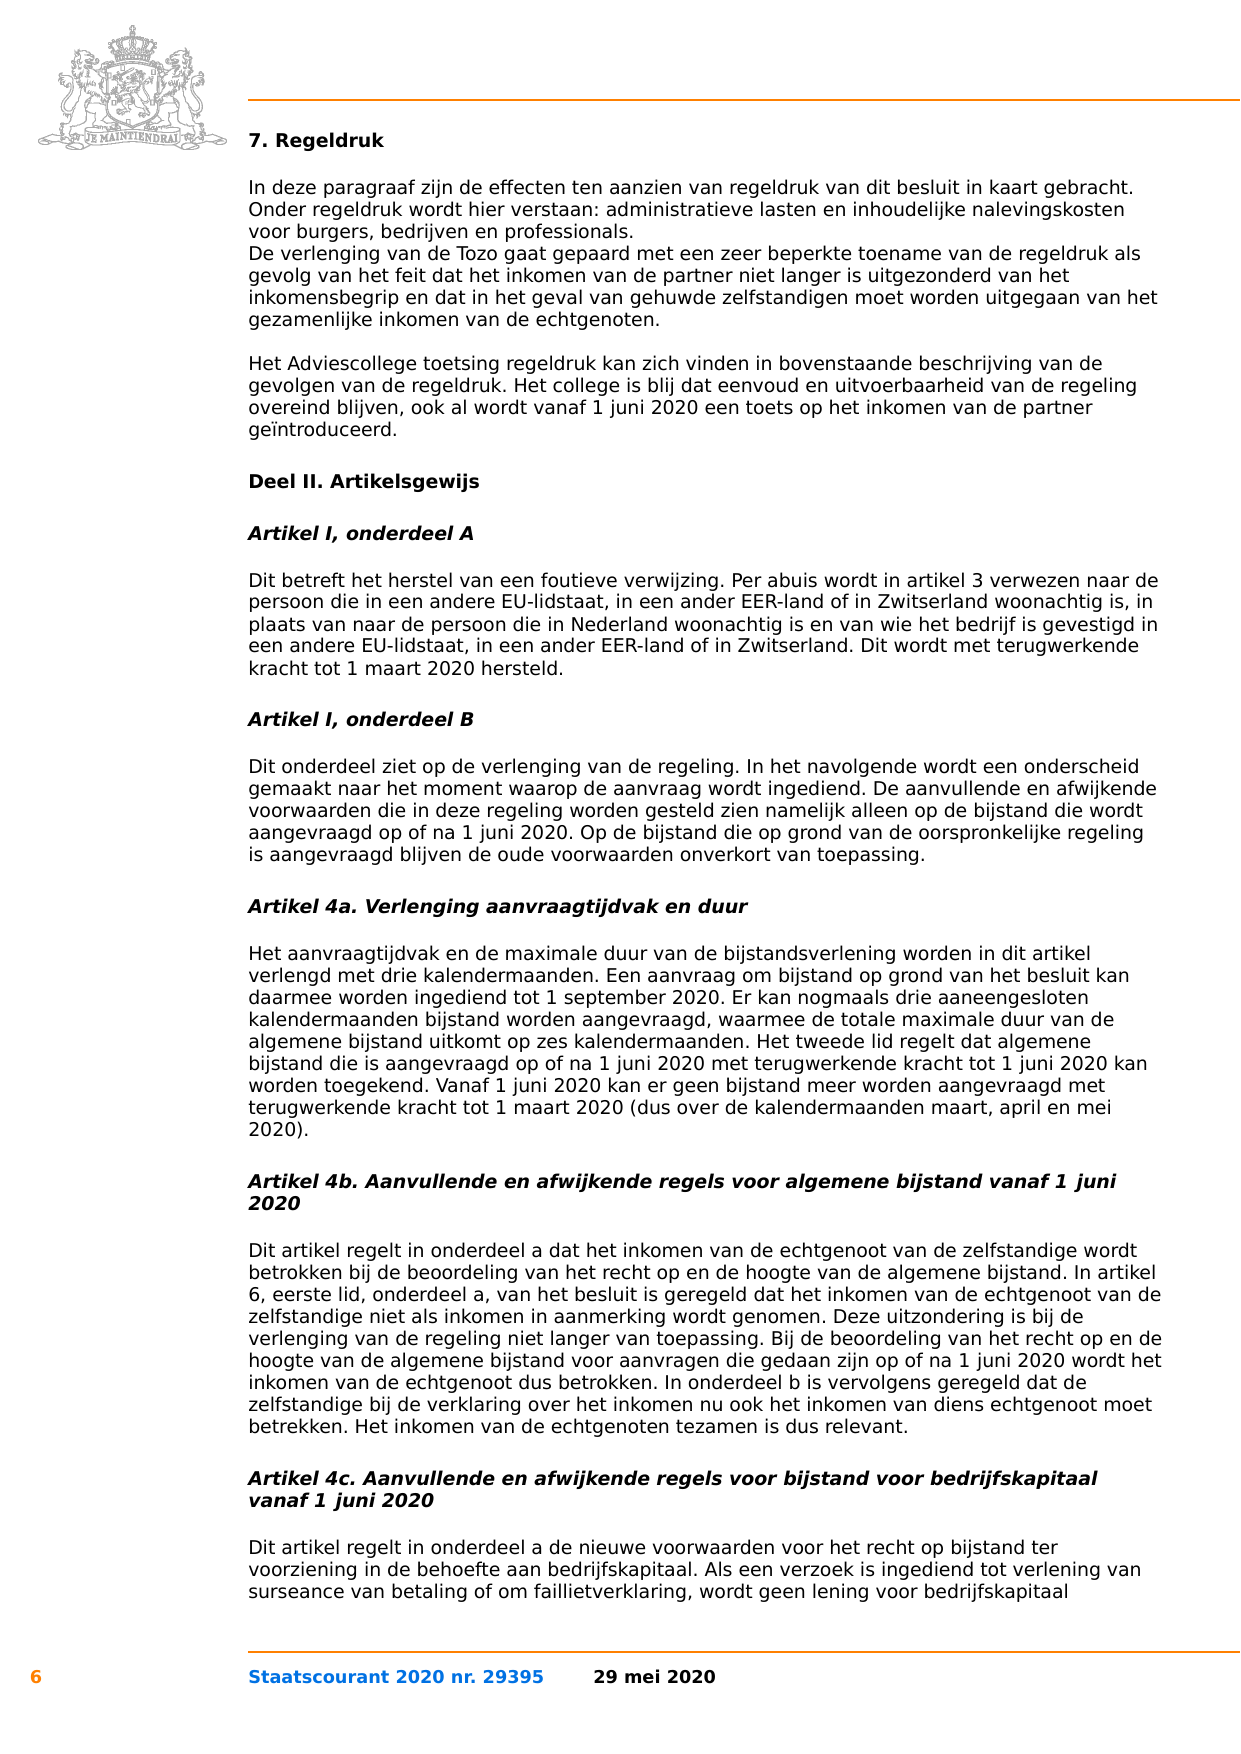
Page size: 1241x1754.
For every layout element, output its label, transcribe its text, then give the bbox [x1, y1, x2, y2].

subtitle 7. Regeldruk [248, 130, 1163, 152]
subtitle Deel II. Artikelsgewijs [248, 471, 1163, 492]
subtitle Artikel 4a. Verlenging aanvraagtijdvak en duur [248, 896, 1163, 918]
text In deze paragraaf zijn de effecten ten aanzien van regeldruk van dit besluit in kaart gebracht. Onder regeldruk wordt hier verstaan: administratieve lasten en inhoudelijke nalevingskosten voor burgers, bedrijven en professionals. [248, 177, 1163, 243]
text Het aanvraagtijdvak en de maximale duur van de bijstandsverlening worden in dit artikel verlengd met drie kalendermaanden. Een aanvraag om bijstand op grond van het besluit kan daarmee worden ingediend tot 1 september 2020. Er kan nogmaals drie aaneengesloten kalendermaanden bijstand worden aangevraagd, waarmee de totale maximale duur van de algemene bijstand uitkomt op zes kalendermaanden. Het tweede lid regelt dat algemene bijstand die is aangevraagd op of na 1 juni 2020 met terugwerkende kracht tot 1 juni 2020 kan worden toegekend. Vanaf 1 juni 2020 kan er geen bijstand meer worden aangevraagd met terugwerkende kracht tot 1 maart 2020 (dus over de kalendermaanden maart, april en mei 2020). [248, 943, 1163, 1141]
text Dit artikel regelt in onderdeel a dat het inkomen van de echtgenoot van de zelfstandige wordt betrokken bij de beoordeling van het recht op en de hoogte van de algemene bijstand. In artikel 6, eerste lid, onderdeel a, van het besluit is geregeld dat het inkomen van de echtgenoot van de zelfstandige niet als inkomen in aanmerking wordt genomen. Deze uitzondering is bij de verlenging van de regeling niet langer van toepassing. Bij de beoordeling van het recht op en de hoogte van de algemene bijstand voor aanvragen die gedaan zijn op of na 1 juni 2020 wordt het inkomen van de echtgenoot dus betrokken. In onderdeel b is vervolgens geregeld dat de zelfstandige bij de verklaring over het inkomen nu ook het inkomen van diens echtgenoot moet betrekken. Het inkomen van de echtgenoten tezamen is dus relevant. [248, 1240, 1163, 1438]
text Dit betreft het herstel van een foutieve verwijzing. Per abuis wordt in artikel 3 verwezen naar de persoon die in een andere EU-lidstaat, in een ander EER-land of in Zwitserland woonachtig is, in plaats van naar de persoon die in Nederland woonachtig is en van wie het bedrijf is gevestigd in een andere EU-lidstaat, in een ander EER-land of in Zwitserland. Dit wordt met terugwerkende kracht tot 1 maart 2020 hersteld. [248, 569, 1163, 679]
subtitle Artikel I, onderdeel A [248, 522, 1163, 544]
subtitle Artikel 4b. Aanvullende en afwijkende regels voor algemene bijstand vanaf 1 juni 2020 [248, 1171, 1163, 1215]
text Het Adviescollege toetsing regeldruk kan zich vinden in bovenstaande beschrijving van de gevolgen van de regeldruk. Het college is blij dat eenvoud en uitvoerbaarheid van de regeling overeind blijven, ook al wordt vanaf 1 juni 2020 een toets op het inkomen van de partner geïntroduceerd. [248, 353, 1163, 441]
text De verlenging van de Tozo gaat gepaard met een zeer beperkte toename van de regeldruk als gevolg van het feit dat het inkomen van de partner niet langer is uitgezonderd van het inkomensbegrip en dat in het geval van gehuwde zelfstandigen moet worden uitgegaan van het gezamenlijke inkomen van de echtgenoten. [248, 243, 1163, 331]
text Dit artikel regelt in onderdeel a de nieuwe voorwaarden voor het recht op bijstand ter voorziening in de behoefte aan bedrijfskapitaal. Als een verzoek is ingediend tot verlening van surseance van betaling of om faillietverklaring, wordt geen lening voor bedrijfskapitaal [248, 1537, 1163, 1603]
subtitle Artikel I, onderdeel B [248, 709, 1163, 731]
text Dit onderdeel ziet op de verlenging van de regeling. In het navolgende wordt een onderscheid gemaakt naar het moment waarop de aanvraag wordt ingediend. De aanvullende en afwijkende voorwaarden die in deze regeling worden gesteld zien namelijk alleen op de bijstand die wordt aangevraagd op of na 1 juni 2020. Op de bijstand die op grond van de oorspronkelijke regeling is aangevraagd blijven de oude voorwaarden onverkort van toepassing. [248, 756, 1163, 866]
subtitle Artikel 4c. Aanvullende en afwijkende regels voor bijstand voor bedrijfskapitaal vanaf 1 juni 2020 [248, 1468, 1163, 1512]
picture [38, 25, 227, 150]
